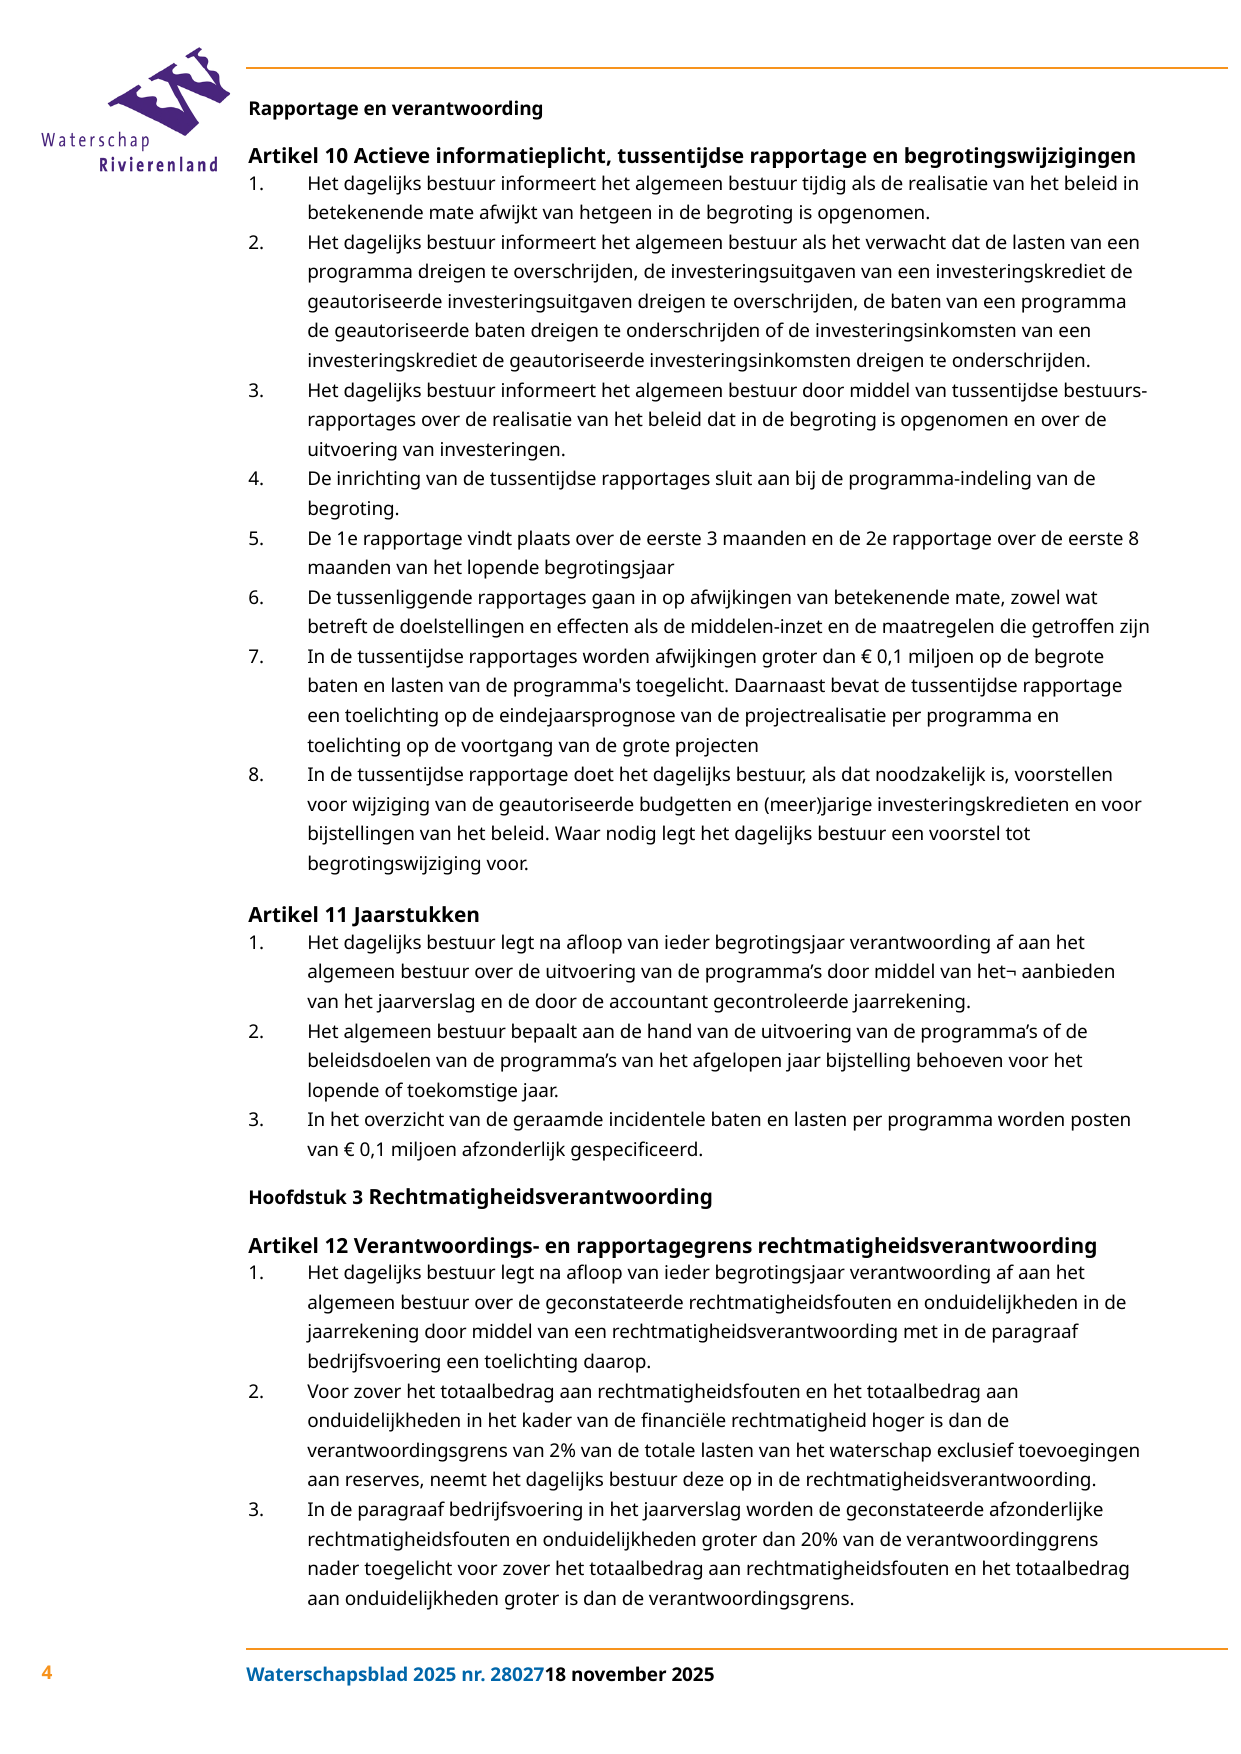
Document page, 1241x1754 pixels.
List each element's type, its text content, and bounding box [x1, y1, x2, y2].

text Artikel 10 Actieve informatieplicht, tussentijdse rapportage en begrotingswijzigingen [248, 141, 1152, 170]
list Het dagelijks bestuur legt na afloop van ieder begrotingsjaar verantwoording af aan het algemeen bestuur over de geconstateerde rechtmatigheidsfouten en onduidelijkheden in de jaarrekening door middel van een rechtmatigheidsverantwoording met in de paragraaf bedrijfsvoering een toelichting daarop. [248, 1259, 1152, 1374]
text Hoofdstuk 3 Rechtmatigheidsverantwoording [248, 1182, 1152, 1210]
list De 1e rapportage vindt plaats over de eerste 3 maanden en de 2e rapportage over de eerste 8 maanden van het lopende begrotingsjaar [248, 525, 1152, 580]
list In de tussentijdse rapportage doet het dagelijks bestuur, als dat noodzakelijk is, voorstellen voor wijziging van de geautoriseerde budgetten en (meer)jarige investeringskredieten en voor bijstellingen van het beleid. Waar nodig legt het dagelijks bestuur een voorstel tot begrotingswijziging voor. [248, 761, 1152, 876]
text Rapportage en verantwoording [248, 95, 1152, 121]
text Artikel 11 Jaarstukken [248, 901, 1152, 929]
list Voor zover het totaalbedrag aan rechtmatigheidsfouten en het totaalbedrag aan onduidelijkheden in het kader van de financiële rechtmatigheid hoger is dan de verantwoordingsgrens van 2% van de totale lasten van het waterschap exclusief toevoegingen aan reserves, neemt het dagelijks bestuur deze op in de rechtmatigheidsverantwoording. [248, 1378, 1152, 1492]
list De inrichting van de tussentijdse rapportages sluit aan bij de programma-indeling van de begroting. [248, 466, 1152, 521]
list Het dagelijks bestuur legt na afloop van ieder begrotingsjaar verantwoording af aan het algemeen bestuur over de uitvoering van de programma’s door middel van het¬ aanbieden van het jaarverslag en de door de accountant gecontroleerde jaarrekening. [248, 929, 1152, 1014]
list In de paragraaf bedrijfsvoering in het jaarverslag worden de geconstateerde afzonderlijke rechtmatigheidsfouten en onduidelijkheden groter dan 20% van de verantwoordinggrens nader toegelicht voor zover het totaalbedrag aan rechtmatigheidsfouten en het totaalbedrag aan onduidelijkheden groter is dan de verantwoordingsgrens. [248, 1496, 1152, 1611]
list Het dagelijks bestuur informeert het algemeen bestuur tijdig als de realisatie van het beleid in betekenende mate afwijkt van hetgeen in de begroting is opgenomen. [248, 170, 1152, 225]
text Artikel 12 Verantwoordings- en rapportagegrens rechtmatigheidsverantwoording [248, 1231, 1152, 1259]
list Het algemeen bestuur bepaalt aan de hand van de uitvoering van de programma’s of de beleidsdoelen van de programma’s van het afgelopen jaar bijstelling behoeven voor het lopende of toekomstige jaar. [248, 1018, 1152, 1103]
list In de tussentijdse rapportages worden afwijkingen groter dan € 0,1 miljoen op de begrote baten en lasten van de programma's toegelicht. Daarnaast bevat de tussentijdse rapportage een toelichting op de eindejaarsprognose van de projectrealisatie per programma en toelichting op de voortgang van de grote projecten [248, 643, 1152, 758]
list Het dagelijks bestuur informeert het algemeen bestuur door middel van tussentijdse bestuurs-rapportages over de realisatie van het beleid dat in de begroting is opgenomen en over de uitvoering van investeringen. [248, 377, 1152, 462]
picture [41, 47, 231, 172]
list Het dagelijks bestuur informeert het algemeen bestuur als het verwacht dat de lasten van een programma dreigen te overschrijden, de investeringsuitgaven van een investeringskrediet de geautoriseerde investeringsuitgaven dreigen te overschrijden, de baten van een programma de geautoriseerde baten dreigen te onderschrijden of de investeringsinkomsten van een investeringskrediet de geautoriseerde investeringsinkomsten dreigen te onderschrijden. [248, 229, 1152, 373]
list In het overzicht van de geraamde incidentele baten en lasten per programma worden posten van € 0,1 miljoen afzonderlijk gespecificeerd. [248, 1107, 1152, 1162]
list De tussenliggende rapportages gaan in op afwijkingen van betekenende mate, zowel wat betreft de doelstellingen en effecten als de middelen-inzet en de maatregelen die getroffen zijn [248, 584, 1152, 639]
